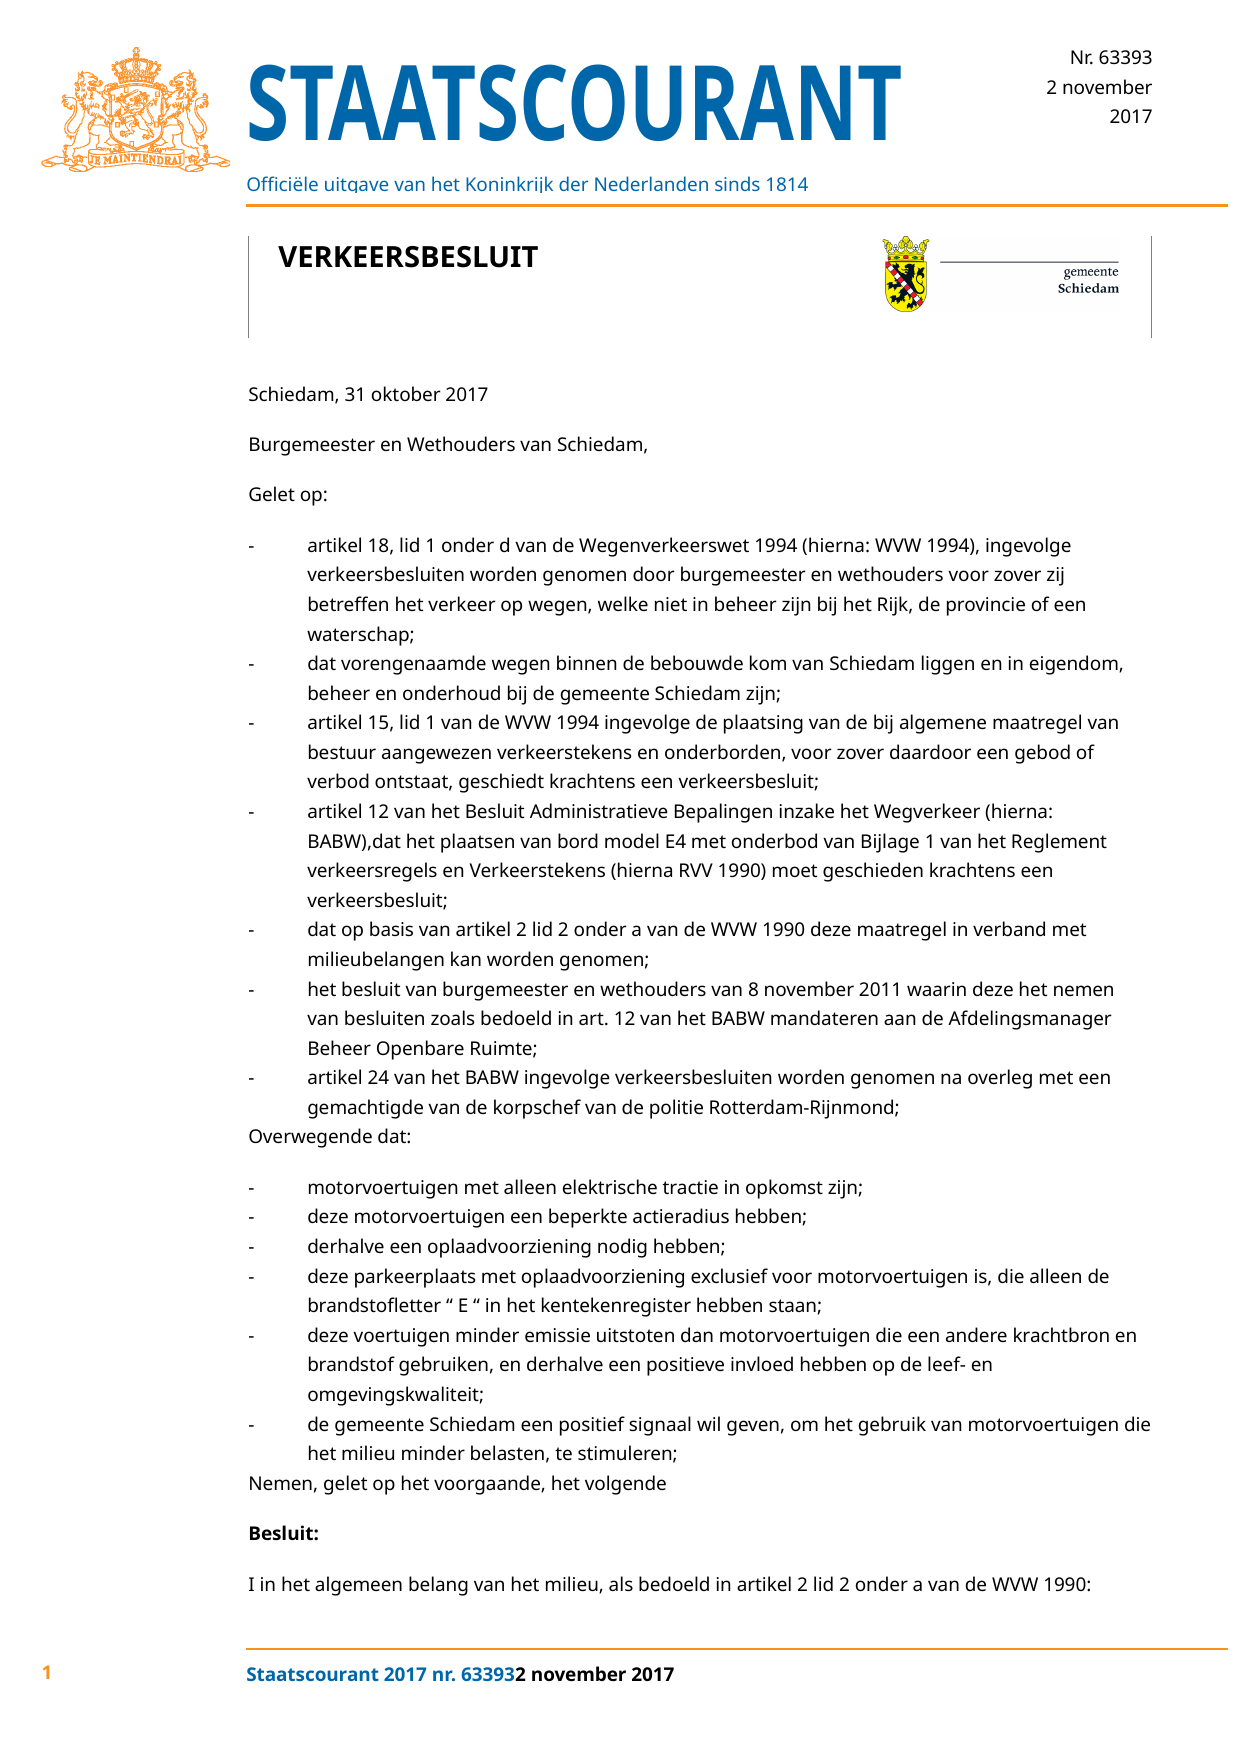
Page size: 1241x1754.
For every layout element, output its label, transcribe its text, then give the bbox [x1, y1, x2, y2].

text Schiedam, 31 oktober 2017 [248, 381, 1152, 406]
list deze parkeerplaats met oplaadvoorziening exclusief voor motorvoertuigen is, die alleen de brandstofletter “ E “ in het kentekenregister hebben staan; [248, 1263, 1152, 1318]
table_header [850, 236, 1151, 338]
list dat vorengenaamde wegen binnen de bebouwde kom van Schiedam liggen en in eigendom, beheer en onderhoud bij de gemeente Schiedam zijn; [248, 650, 1152, 706]
text Gelet op: [248, 482, 1152, 507]
list artikel 24 van het BABW ingevolge verkeersbesluiten worden genomen na overleg met een gemachtigde van de korpschef van de politie Rotterdam-Rijnmond; [248, 1064, 1152, 1120]
list deze voertuigen minder emissie uitstoten dan motorvoertuigen die een andere krachtbron en brandstof gebruiken, en derhalve een positieve invloed hebben op de leef- en omgevingskwaliteit; [248, 1322, 1152, 1407]
list deze motorvoertuigen een beperkte actieradius hebben; [248, 1204, 1152, 1229]
text Overwegende dat: [248, 1124, 1152, 1149]
table_header VERKEERSBESLUIT [249, 236, 850, 338]
list artikel 15, lid 1 van de WVW 1994 ingevolge de plaatsing van de bij algemene maatregel van bestuur aangewezen verkeerstekens en onderborden, voor zover daardoor een gebod of verbod ontstaat, geschiedt krachtens een verkeersbesluit; [248, 709, 1152, 794]
list artikel 18, lid 1 onder d van de Wegenverkeerswet 1994 (hierna: WVW 1994), ingevolge verkeersbesluiten worden genomen door burgemeester en wethouders voor zover zij betreffen het verkeer op wegen, welke niet in beheer zijn bij het Rijk, de provincie of een waterschap; [248, 532, 1152, 646]
list het besluit van burgemeester en wethouders van 8 november 2011 waarin deze het nemen van besluiten zoals bedoeld in art. 12 van het BABW mandateren aan de Afdelingsmanager Beheer Openbare Ruimte; [248, 976, 1152, 1061]
list dat op basis van artikel 2 lid 2 onder a van de WVW 1990 deze maatregel in verband met milieubelangen kan worden genomen; [248, 917, 1152, 972]
list artikel 12 van het Besluit Administratieve Bepalingen inzake het Wegverkeer (hierna: BABW),dat het plaatsen van bord model E4 met onderbod van Bijlage 1 van het Reglement verkeersregels en Verkeerstekens (hierna RVV 1990) moet geschieden krachtens een verkeersbesluit; [248, 798, 1152, 913]
text Besluit: [248, 1520, 1152, 1546]
picture [41, 47, 231, 172]
list derhalve een oplaadvoorziening nodig hebben; [248, 1233, 1152, 1259]
text Nemen, gelet op het voorgaande, het volgende [248, 1470, 1152, 1496]
text I in het algemeen belang van het milieu, als bedoeld in artikel 2 lid 2 onder a van de WVW 1990: [248, 1571, 1152, 1596]
text Burgemeester en Wethouders van Schiedam, [248, 431, 1152, 457]
picture [882, 236, 1119, 312]
list de gemeente Schiedam een positief signaal wil geven, om het gebruik van motorvoertuigen die het milieu minder belasten, te stimuleren; [248, 1411, 1152, 1466]
list motorvoertuigen met alleen elektrische tractie in opkomst zijn; [248, 1174, 1152, 1200]
